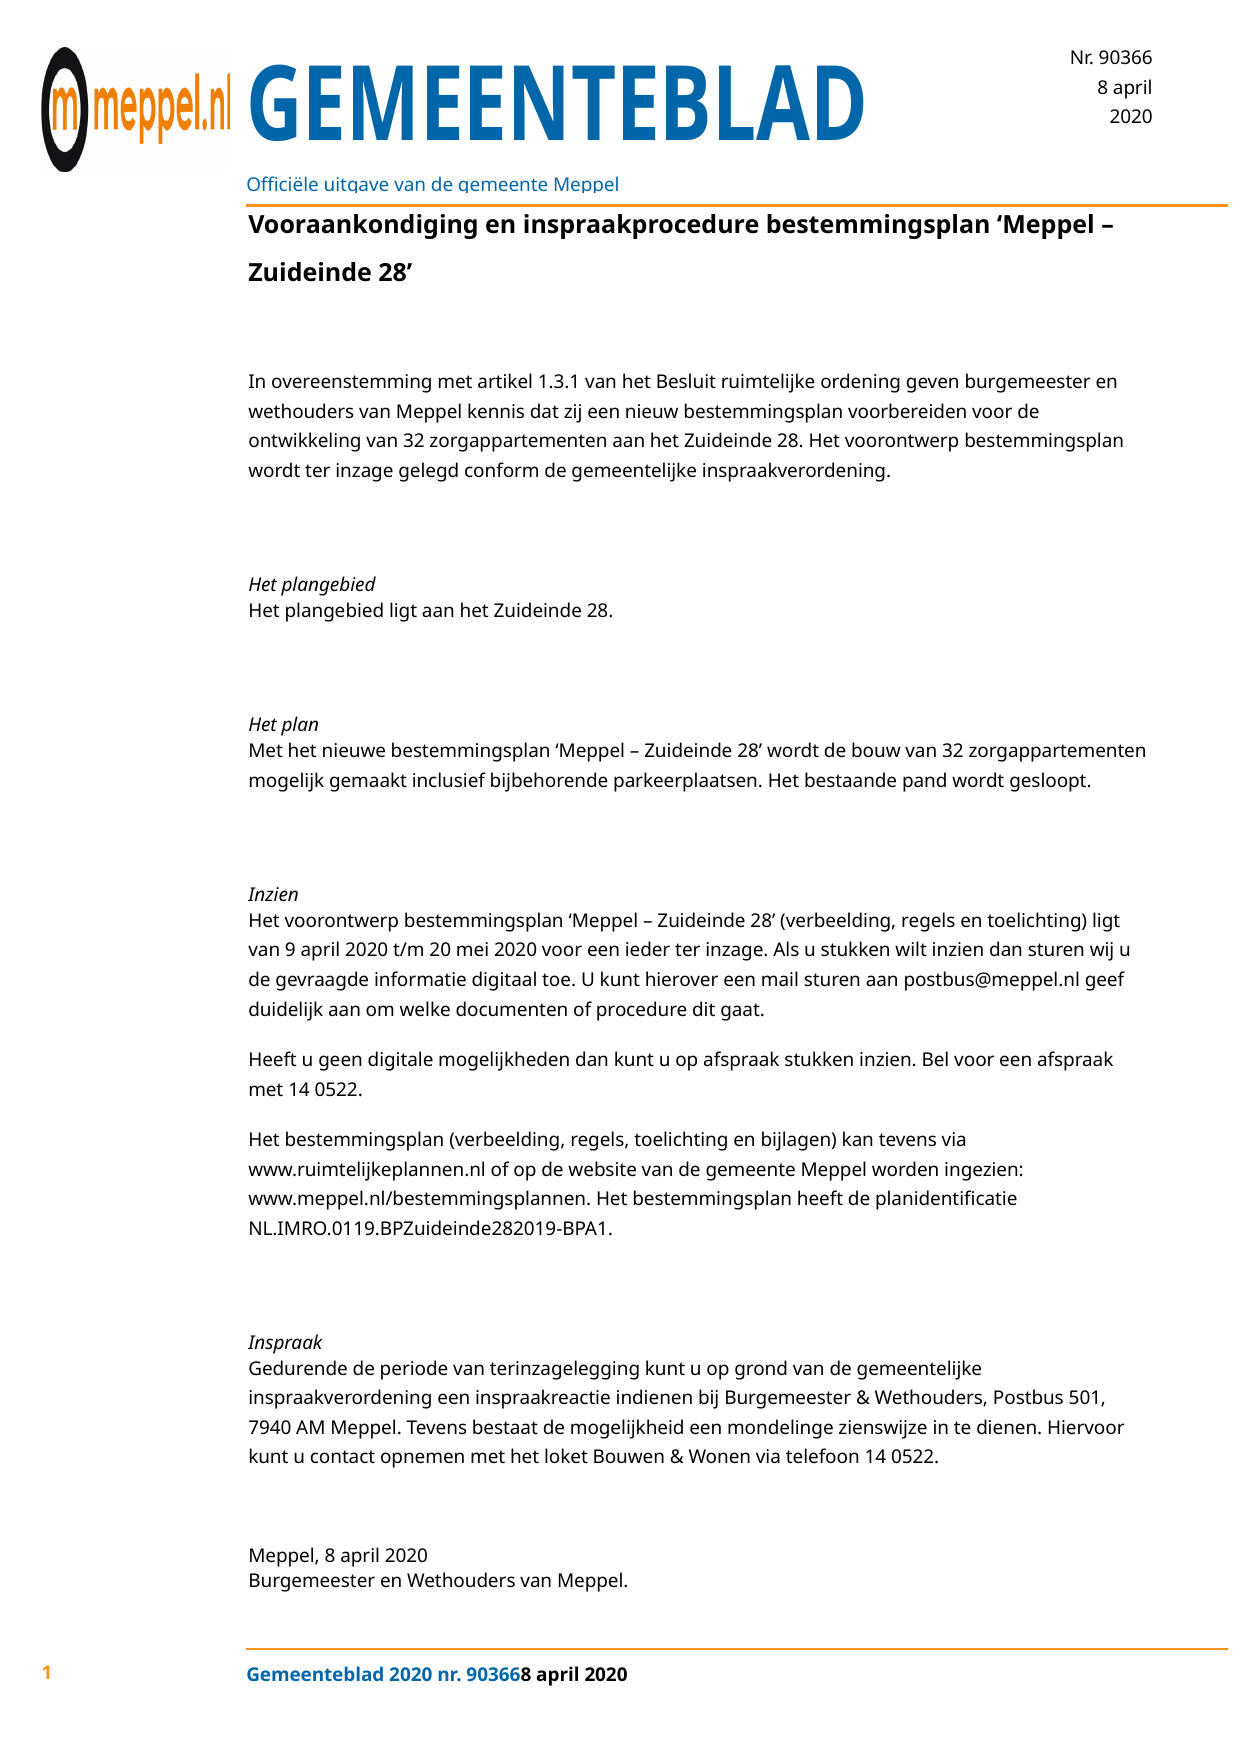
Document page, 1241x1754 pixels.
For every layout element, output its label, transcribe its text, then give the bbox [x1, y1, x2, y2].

text Inspraak [248, 1329, 1152, 1355]
text Heeft u geen digitale mogelijkheden dan kunt u op afspraak stukken inzien. Bel voor een afspraak met 14 0522. [248, 1046, 1152, 1101]
text Burgemeester en Wethouders van Meppel. [248, 1568, 1152, 1593]
text Vooraankondiging en inspraakprocedure bestemmingsplan ‘Meppel – Zuideinde 28’ [248, 207, 1152, 288]
text Meppel, 8 april 2020 [248, 1542, 1152, 1568]
text Het voorontwerp bestemmingsplan ‘Meppel – Zuideinde 28’ (verbeelding, regels en toelichting) ligt van 9 april 2020 t/m 20 mei 2020 voor een ieder ter inzage. Als u stukken wilt inzien dan sturen wij u de gevraagde informatie digitaal toe. U kunt hierover een mail sturen aan postbus@meppel.nl geef duidelijk aan om welke documenten of procedure dit gaat. [248, 907, 1152, 1021]
text Het bestemmingsplan (verbeelding, regels, toelichting en bijlagen) kan tevens via www.ruimtelijkeplannen.nl of op de website van de gemeente Meppel worden ingezien: www.meppel.nl/bestemmingsplannen. Het bestemmingsplan heeft de planidentificatie NL.IMRO.0119.BPZuideinde282019-BPA1. [248, 1126, 1152, 1241]
text Het plan [248, 712, 1152, 737]
text Het plangebied ligt aan het Zuideinde 28. [248, 597, 1152, 623]
text Inzien [248, 881, 1152, 907]
text In overeenstemming met artikel 1.3.1 van het Besluit ruimtelijke ordening geven burgemeester en wethouders van Meppel kennis dat zij een nieuw bestemmingsplan voorbereiden voor de ontwikkeling van 32 zorgappartementen aan het Zuideinde 28. Het voorontwerp bestemmingsplan wordt ter inzage gelegd conform de gemeentelijke inspraakverordening. [248, 368, 1152, 483]
text Met het nieuwe bestemmingsplan ‘Meppel – Zuideinde 28’ wordt de bouw van 32 zorgappartementen mogelijk gemaakt inclusief bijbehorende parkeerplaatsen. Het bestaande pand wordt gesloopt. [248, 737, 1152, 793]
text Gedurende de periode van terinzagelegging kunt u op grond van de gemeentelijke inspraakverordening een inspraakreactie indienen bij Burgemeester & Wethouders, Postbus 501, 7940 AM Meppel. Tevens bestaat de mogelijkheid een mondelinge zienswijze in te dienen. Hiervoor kunt u contact opnemen met het loket Bouwen & Wonen via telefoon 14 0522. [248, 1355, 1152, 1469]
picture [41, 47, 231, 172]
text Het plangebied [248, 571, 1152, 597]
